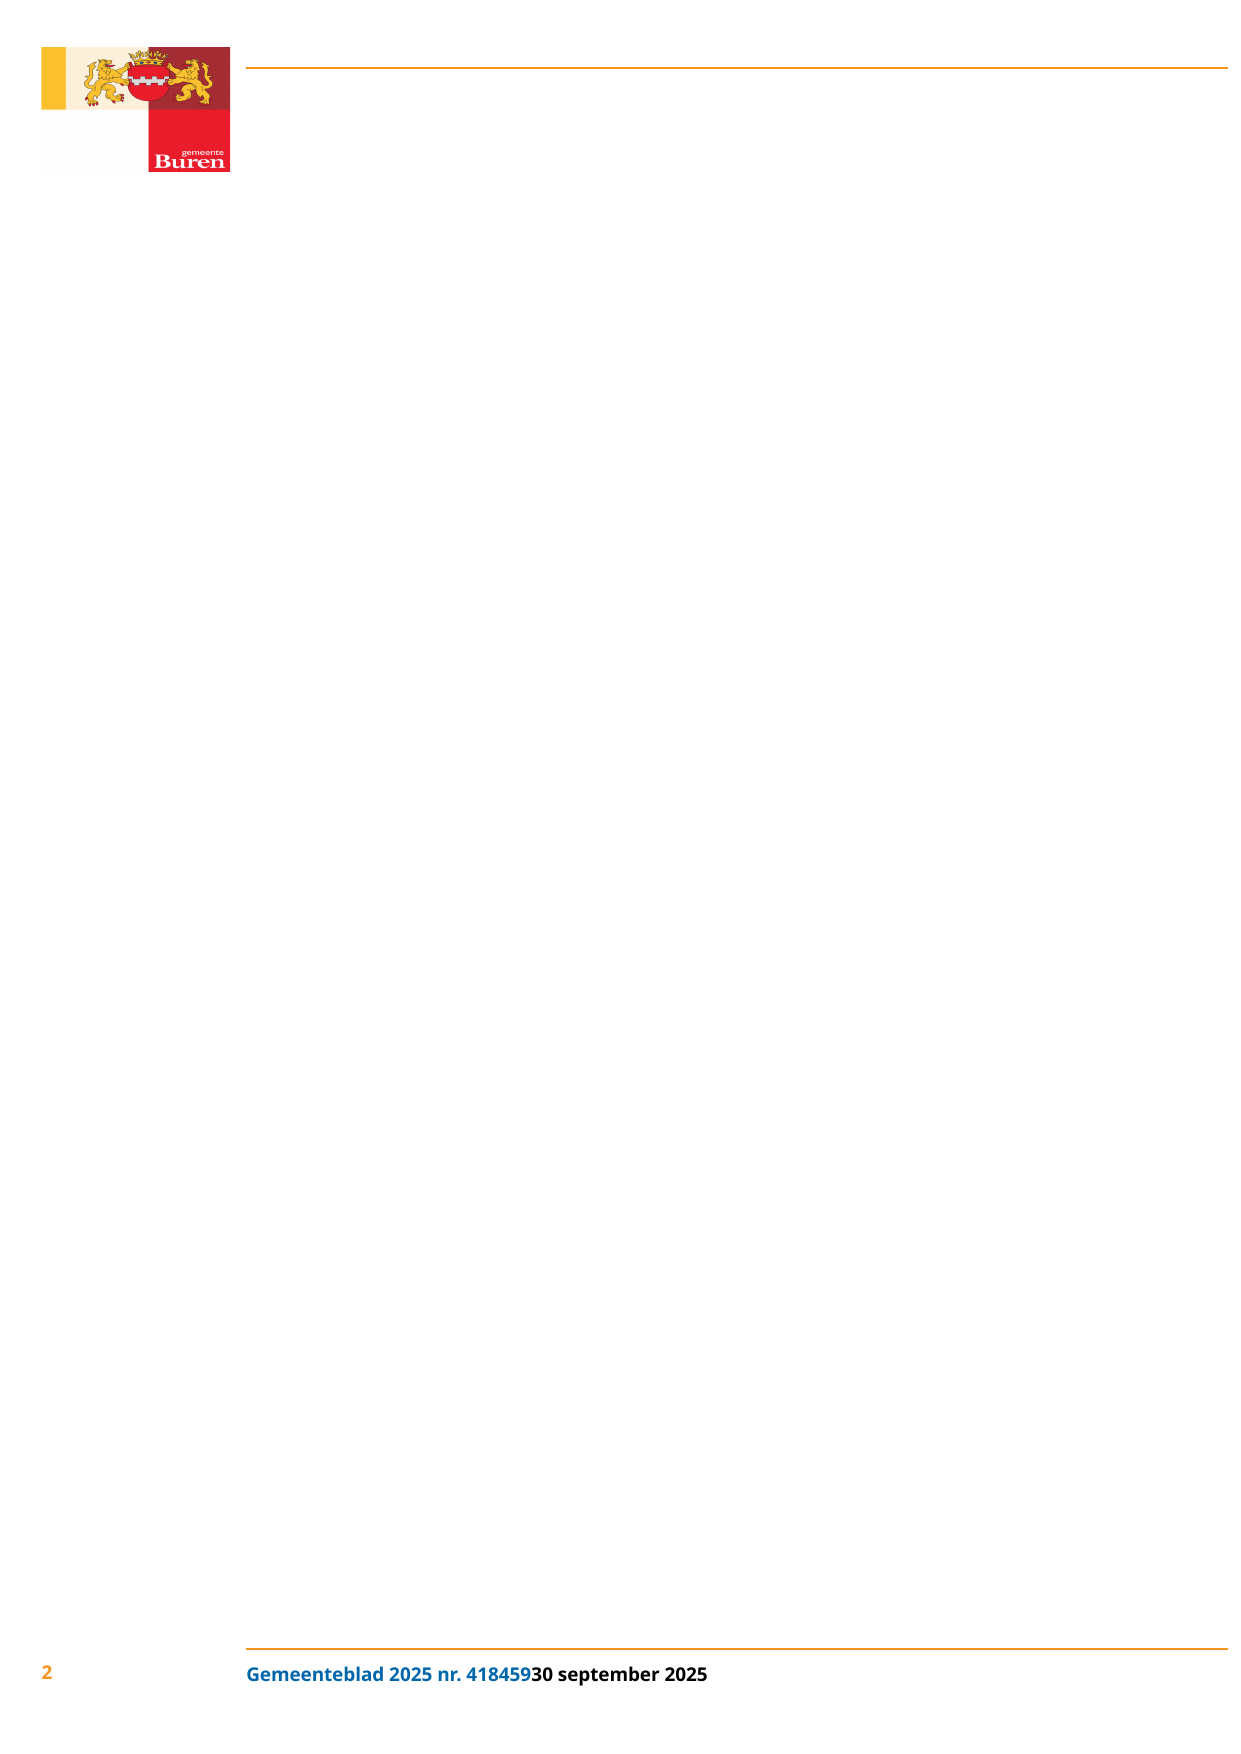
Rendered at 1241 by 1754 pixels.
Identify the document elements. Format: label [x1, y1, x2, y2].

picture [41, 47, 231, 172]
